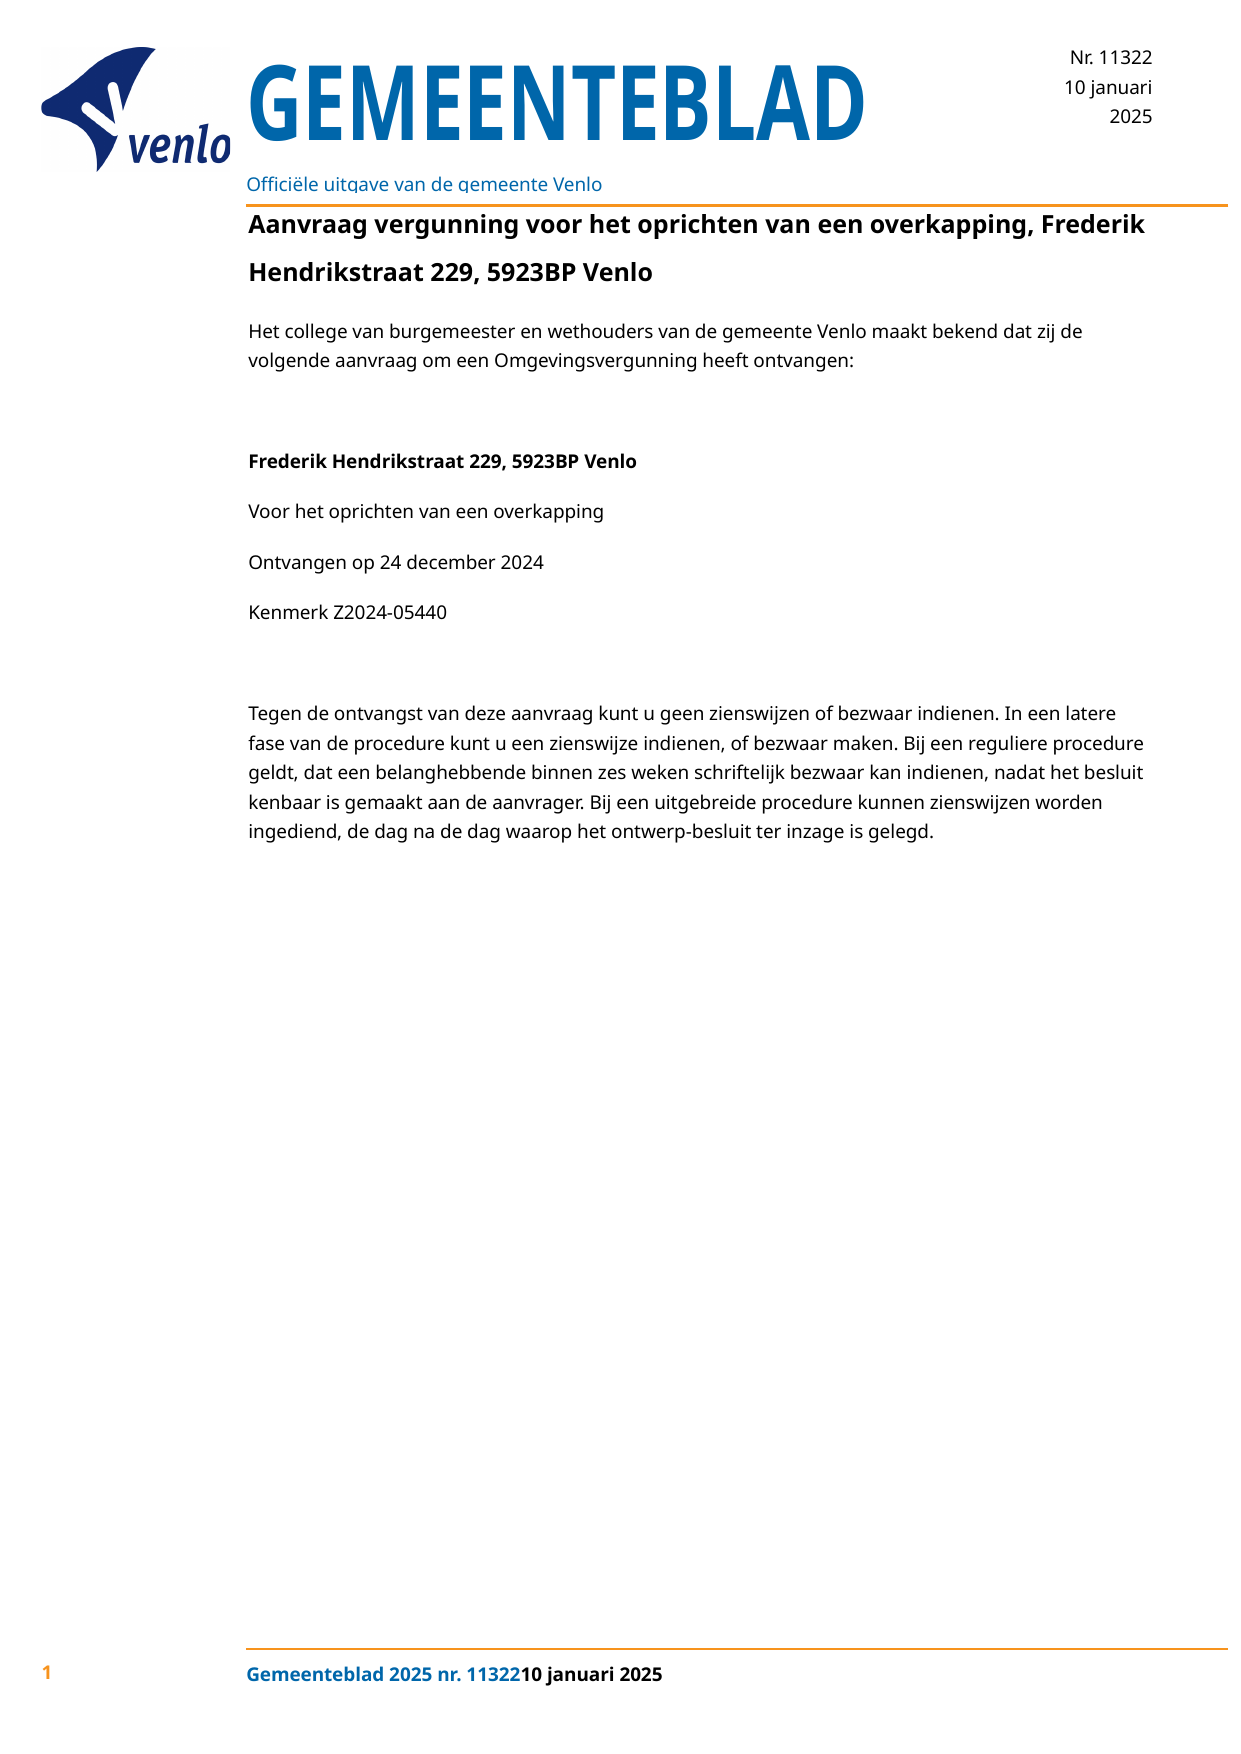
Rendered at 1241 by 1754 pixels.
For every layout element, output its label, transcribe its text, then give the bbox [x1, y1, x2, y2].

text Aanvraag vergunning voor het oprichten van een overkapping, Frederik Hendrikstraat 229, 5923BP Venlo [248, 207, 1152, 288]
text Het college van burgemeester en wethouders van de gemeente Venlo maakt bekend dat zij de volgende aanvraag om een Omgevingsvergunning heeft ontvangen: [248, 318, 1152, 373]
text Frederik Hendrikstraat 229, 5923BP Venlo [248, 448, 1152, 474]
text Ontvangen op 24 december 2024 [248, 549, 1152, 575]
text Kenmerk Z2024-05440 [248, 599, 1152, 625]
picture [41, 47, 231, 172]
text Voor het oprichten van een overkapping [248, 499, 1152, 524]
text Tegen de ontvangst van deze aanvraag kunt u geen zienswijzen of bezwaar indienen. In een latere fase van de procedure kunt u een zienswijze indienen, of bezwaar maken. Bij een reguliere procedure geldt, dat een belanghebbende binnen zes weken schriftelijk bezwaar kan indienen, nadat het besluit kenbaar is gemaakt aan de aanvrager. Bij een uitgebreide procedure kunnen zienswijzen worden ingediend, de dag na de dag waarop het ontwerp-besluit ter inzage is gelegd. [248, 700, 1152, 844]
